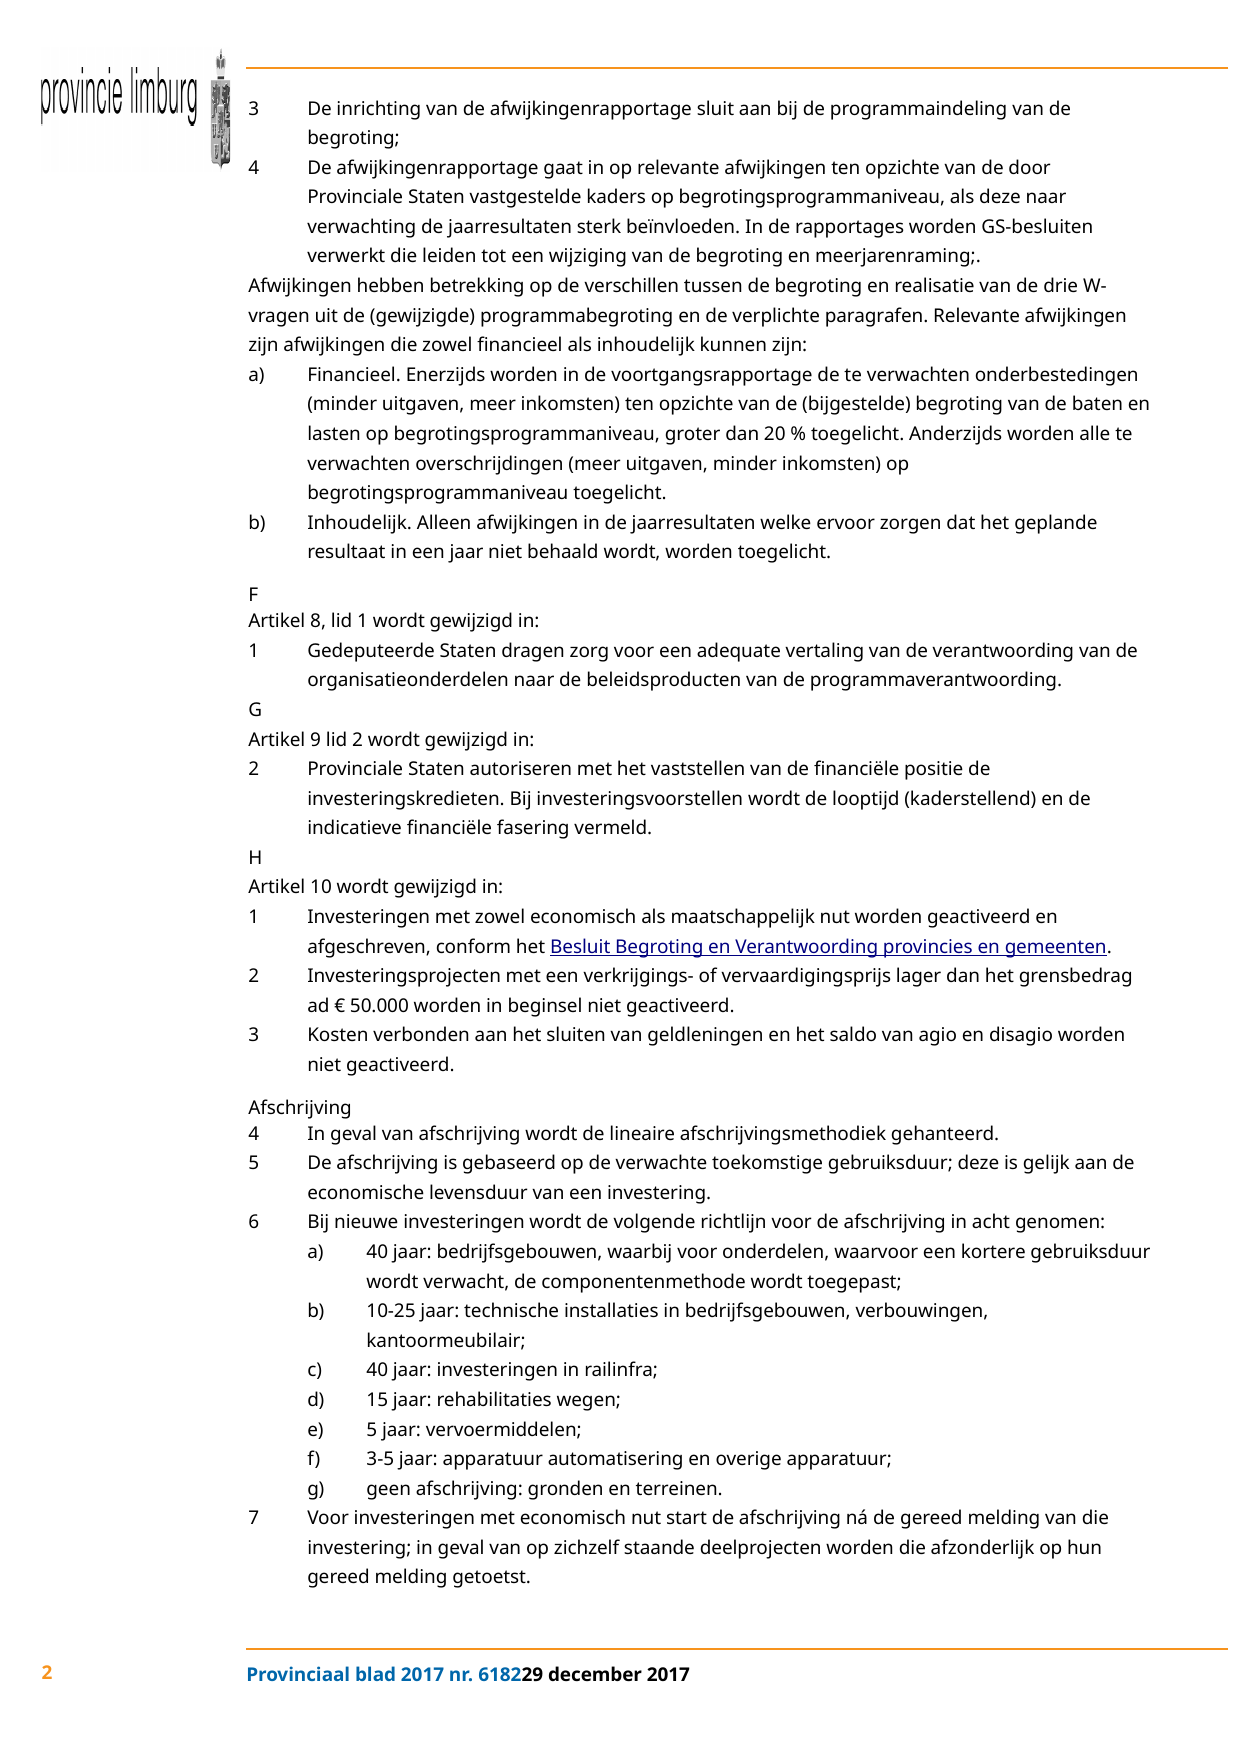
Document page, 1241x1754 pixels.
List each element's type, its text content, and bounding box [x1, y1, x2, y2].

text Afschrijving [248, 1094, 1152, 1120]
list Provinciale Staten autoriseren met het vaststellen van de financiële positie de investeringskredieten. Bij investeringsvoorstellen wordt de looptijd (kaderstellend) en de indicatieve financiële fasering vermeld. [248, 755, 1152, 840]
list 5 jaar: vervoermiddelen; [307, 1416, 1152, 1442]
list Bij nieuwe investeringen wordt de volgende richtlijn voor de afschrijving in acht genomen: [248, 1209, 1152, 1234]
text F [248, 582, 1152, 607]
text Afwijkingen hebben betrekking op de verschillen tussen de begroting en realisatie van de drie W-vragen uit de (gewijzigde) programmabegroting en de verplichte paragrafen. Relevante afwijkingen zijn afwijkingen die zowel financieel als inhoudelijk kunnen zijn: [248, 272, 1152, 357]
list 40 jaar: bedrijfsgebouwen, waarbij voor onderdelen, waarvoor een kortere gebruiksduur wordt verwacht, de componentenmethode wordt toegepast; [307, 1238, 1152, 1294]
list Investeringsprojecten met een verkrijgings- of vervaardigingsprijs lager dan het grensbedrag ad € 50.000 worden in beginsel niet geactiveerd. [248, 962, 1152, 1018]
list Gedeputeerde Staten dragen zorg voor een adequate vertaling van de verantwoording van de organisatieonderdelen naar de beleidsproducten van de programmaverantwoording. [248, 637, 1152, 692]
text Artikel 8, lid 1 wordt gewijzigd in: [248, 607, 1152, 633]
text Artikel 9 lid 2 wordt gewijzigd in: [248, 726, 1152, 751]
list De afwijkingenrapportage gaat in op relevante afwijkingen ten opzichte van de door Provinciale Staten vastgestelde kaders op begrotingsprogrammaniveau, als deze naar verwachting de jaarresultaten sterk beïnvloeden. In de rapportages worden GS-besluiten verwerkt die leiden tot een wijziging van de begroting en meerjarenraming;. [248, 154, 1152, 268]
list 10-25 jaar: technische installaties in bedrijfsgebouwen, verbouwingen, kantoormeubilair; [307, 1297, 1152, 1353]
list Kosten verbonden aan het sluiten van geldleningen en het saldo van agio en disagio worden niet geactiveerd. [248, 1022, 1152, 1077]
list geen afschrijving: gronden en terreinen. [307, 1475, 1152, 1501]
list 3-5 jaar: apparatuur automatisering en overige apparatuur; [307, 1445, 1152, 1471]
text G [248, 696, 1152, 722]
list Inhoudelijk. Alleen afwijkingen in de jaarresultaten welke ervoor zorgen dat het geplande resultaat in een jaar niet behaald wordt, worden toegelicht. [248, 509, 1152, 564]
list Investeringen met zowel economisch als maatschappelijk nut worden geactiveerd en afgeschreven, conform het Besluit Begroting en Verantwoording provincies en gemeenten. [248, 903, 1152, 958]
text H [248, 844, 1152, 870]
picture [41, 47, 231, 172]
text Artikel 10 wordt gewijzigd in: [248, 874, 1152, 899]
list 15 jaar: rehabilitaties wegen; [307, 1386, 1152, 1412]
list De inrichting van de afwijkingenrapportage sluit aan bij de programmaindeling van de begroting; [248, 95, 1152, 150]
list Voor investeringen met economisch nut start de afschrijving ná de gereed melding van die investering; in geval van op zichzelf staande deelprojecten worden die afzonderlijk op hun gereed melding getoetst. [248, 1504, 1152, 1589]
list Financieel. Enerzijds worden in de voortgangsrapportage de te verwachten onderbestedingen (minder uitgaven, meer inkomsten) ten opzichte van de (bijgestelde) begroting van de baten en lasten op begrotingsprogrammaniveau, groter dan 20 % toegelicht. Anderzijds worden alle te verwachten overschrijdingen (meer uitgaven, minder inkomsten) op begrotingsprogrammaniveau toegelicht. [248, 361, 1152, 505]
list 40 jaar: investeringen in railinfra; [307, 1357, 1152, 1382]
list De afschrijving is gebaseerd op de verwachte toekomstige gebruiksduur; deze is gelijk aan de economische levensduur van een investering. [248, 1149, 1152, 1205]
list In geval van afschrijving wordt de lineaire afschrijvingsmethodiek gehanteerd. [248, 1120, 1152, 1146]
